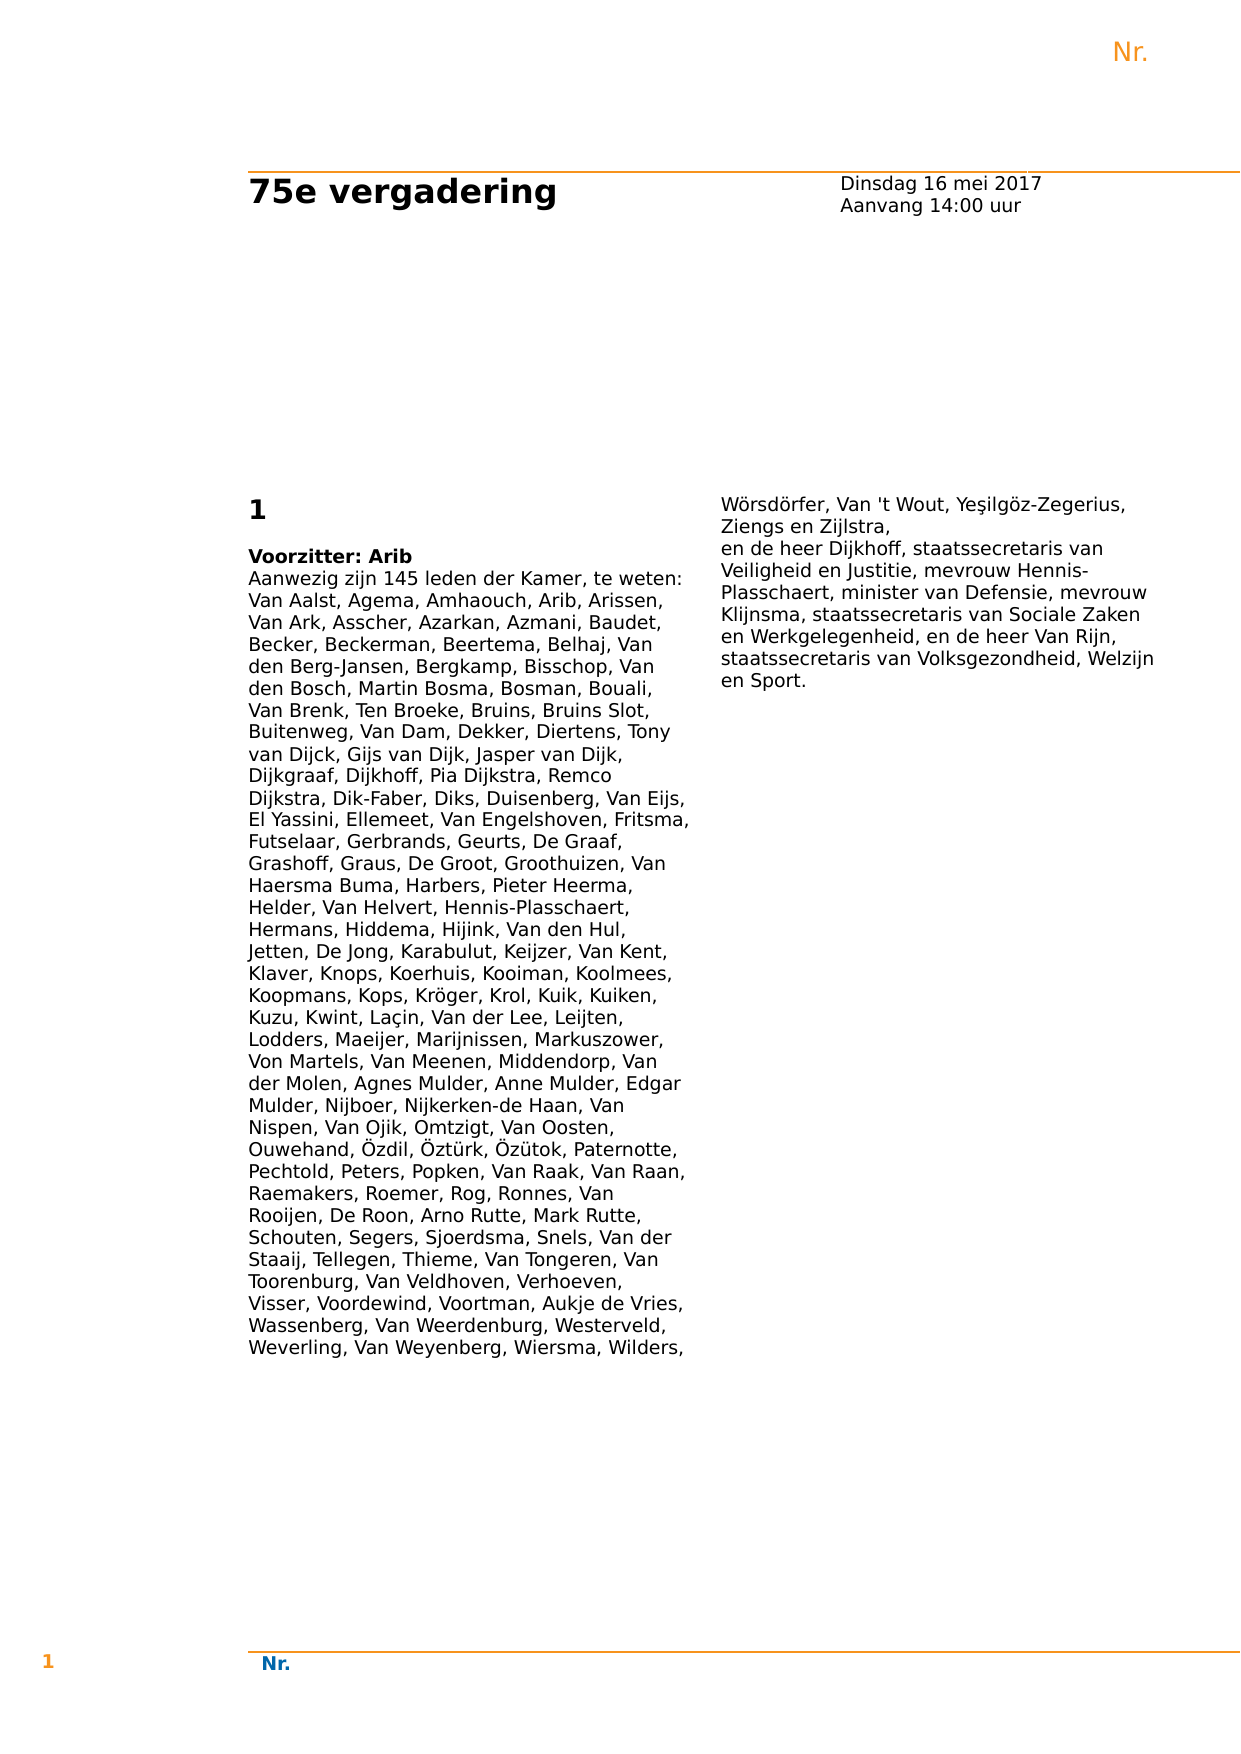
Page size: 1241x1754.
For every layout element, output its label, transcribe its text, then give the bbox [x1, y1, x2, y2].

title 1 [248, 494, 691, 526]
text Van Aalst, Agema, Amhaouch, Arib, Arissen, Van Ark, Asscher, Azarkan, Azmani, Baudet, Becker, Beckerman, Beertema, Belhaj, Van den Berg-Jansen, Bergkamp, Bisschop, Van den Bosch, Martin Bosma, Bosman, Bouali, Van Brenk, Ten Broeke, Bruins, Bruins Slot, Buitenweg, Van Dam, Dekker, Diertens, Tony van Dijck, Gijs van Dijk, Jasper van Dijk, Dijkgraaf, Dijkhoff, Pia Dijkstra, Remco Dijkstra, Dik-Faber, Diks, Duisenberg, Van Eijs, El Yassini, Ellemeet, Van Engelshoven, Fritsma, Futselaar, Gerbrands, Geurts, De Graaf, Grashoff, Graus, De Groot, Groothuizen, Van Haersma Buma, Harbers, Pieter Heerma, Helder, Van Helvert, Hennis-Plasschaert, Hermans, Hiddema, Hijink, Van den Hul, Jetten, De Jong, Karabulut, Keijzer, Van Kent, Klaver, Knops, Koerhuis, Kooiman, Koolmees, Koopmans, Kops, Kröger, Krol, Kuik, Kuiken, Kuzu, Kwint, Laçin, Van der Lee, Leijten, Lodders, Maeijer, Marijnissen, Markuszower, Von Martels, Van Meenen, Middendorp, Van der Molen, Agnes Mulder, Anne Mulder, Edgar Mulder, Nijboer, Nijkerken-de Haan, Van Nispen, Van Ojik, Omtzigt, Van Oosten, Ouwehand, Özdil, Öztürk, Özütok, Paternotte, Pechtold, Peters, Popken, Van Raak, Van Raan, Raemakers, Roemer, Rog, Ronnes, Van Rooijen, De Roon, Arno Rutte, Mark Rutte, Schouten, Segers, Sjoerdsma, Snels, Van der Staaij, Tellegen, Thieme, Van Tongeren, Van Toorenburg, Van Veldhoven, Verhoeven, Visser, Voordewind, Voortman, Aukje de Vries, Wassenberg, Van Weerdenburg, Westerveld, Weverling, Van Weyenberg, Wiersma, Wilders, [248, 589, 691, 1359]
text Voorzitter: Arib [248, 546, 691, 568]
text Wörsdörfer, Van 't Wout, Yeşilgöz-Zegerius, Ziengs en Zijlstra, [721, 494, 1163, 538]
text Aanwezig zijn 145 leden der Kamer, te weten: [248, 568, 691, 589]
text en de heer Dijkhoff, staatssecretaris van Veiligheid en Justitie, mevrouw Hennis-Plasschaert, minister van Defensie, mevrouw Klijnsma, staatssecretaris van Sociale Zaken en Werkgelegenheid, en de heer Van Rijn, staatssecretaris van Volksgezondheid, Welzijn en Sport. [721, 538, 1163, 692]
table_header 75e vergadering [248, 173, 840, 217]
table_cell Aanvang 14:00 uur [840, 195, 1163, 217]
table_header Dinsdag 16 mei 2017 [840, 173, 1163, 195]
